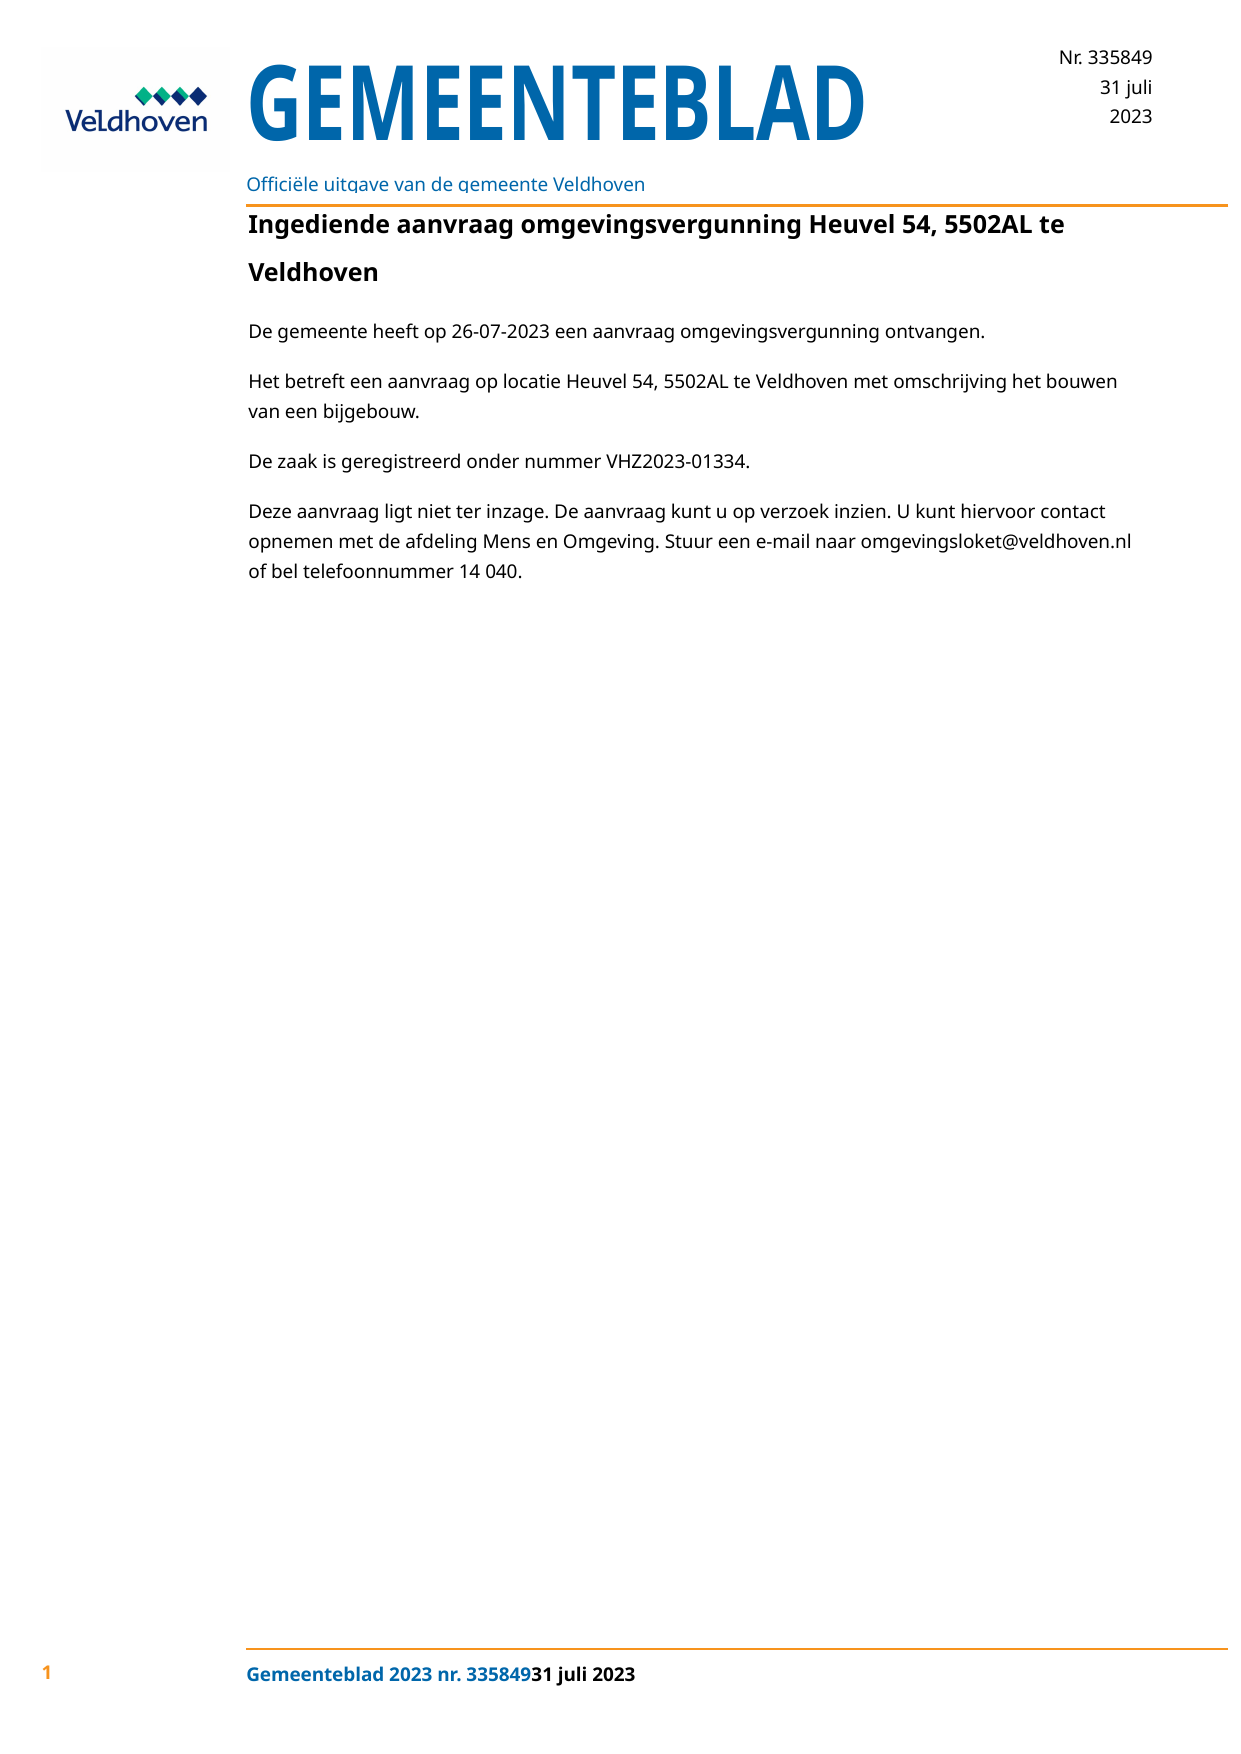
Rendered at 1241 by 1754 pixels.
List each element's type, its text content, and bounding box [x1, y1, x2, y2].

text De zaak is geregistreerd onder nummer VHZ2023-01334. [248, 448, 1152, 474]
text Ingediende aanvraag omgevingsvergunning Heuvel 54, 5502AL te Veldhoven [248, 207, 1152, 288]
text Het betreft een aanvraag op locatie Heuvel 54, 5502AL te Veldhoven met omschrijving het bouwen van een bijgebouw. [248, 368, 1152, 424]
picture [41, 47, 231, 172]
text Deze aanvraag ligt niet ter inzage. De aanvraag kunt u op verzoek inzien. U kunt hiervoor contact opnemen met de afdeling Mens en Omgeving. Stuur een e-mail naar omgevingsloket@veldhoven.nl of bel telefoonnummer 14 040. [248, 499, 1152, 584]
text De gemeente heeft op 26-07-2023 een aanvraag omgevingsvergunning ontvangen. [248, 318, 1152, 344]
